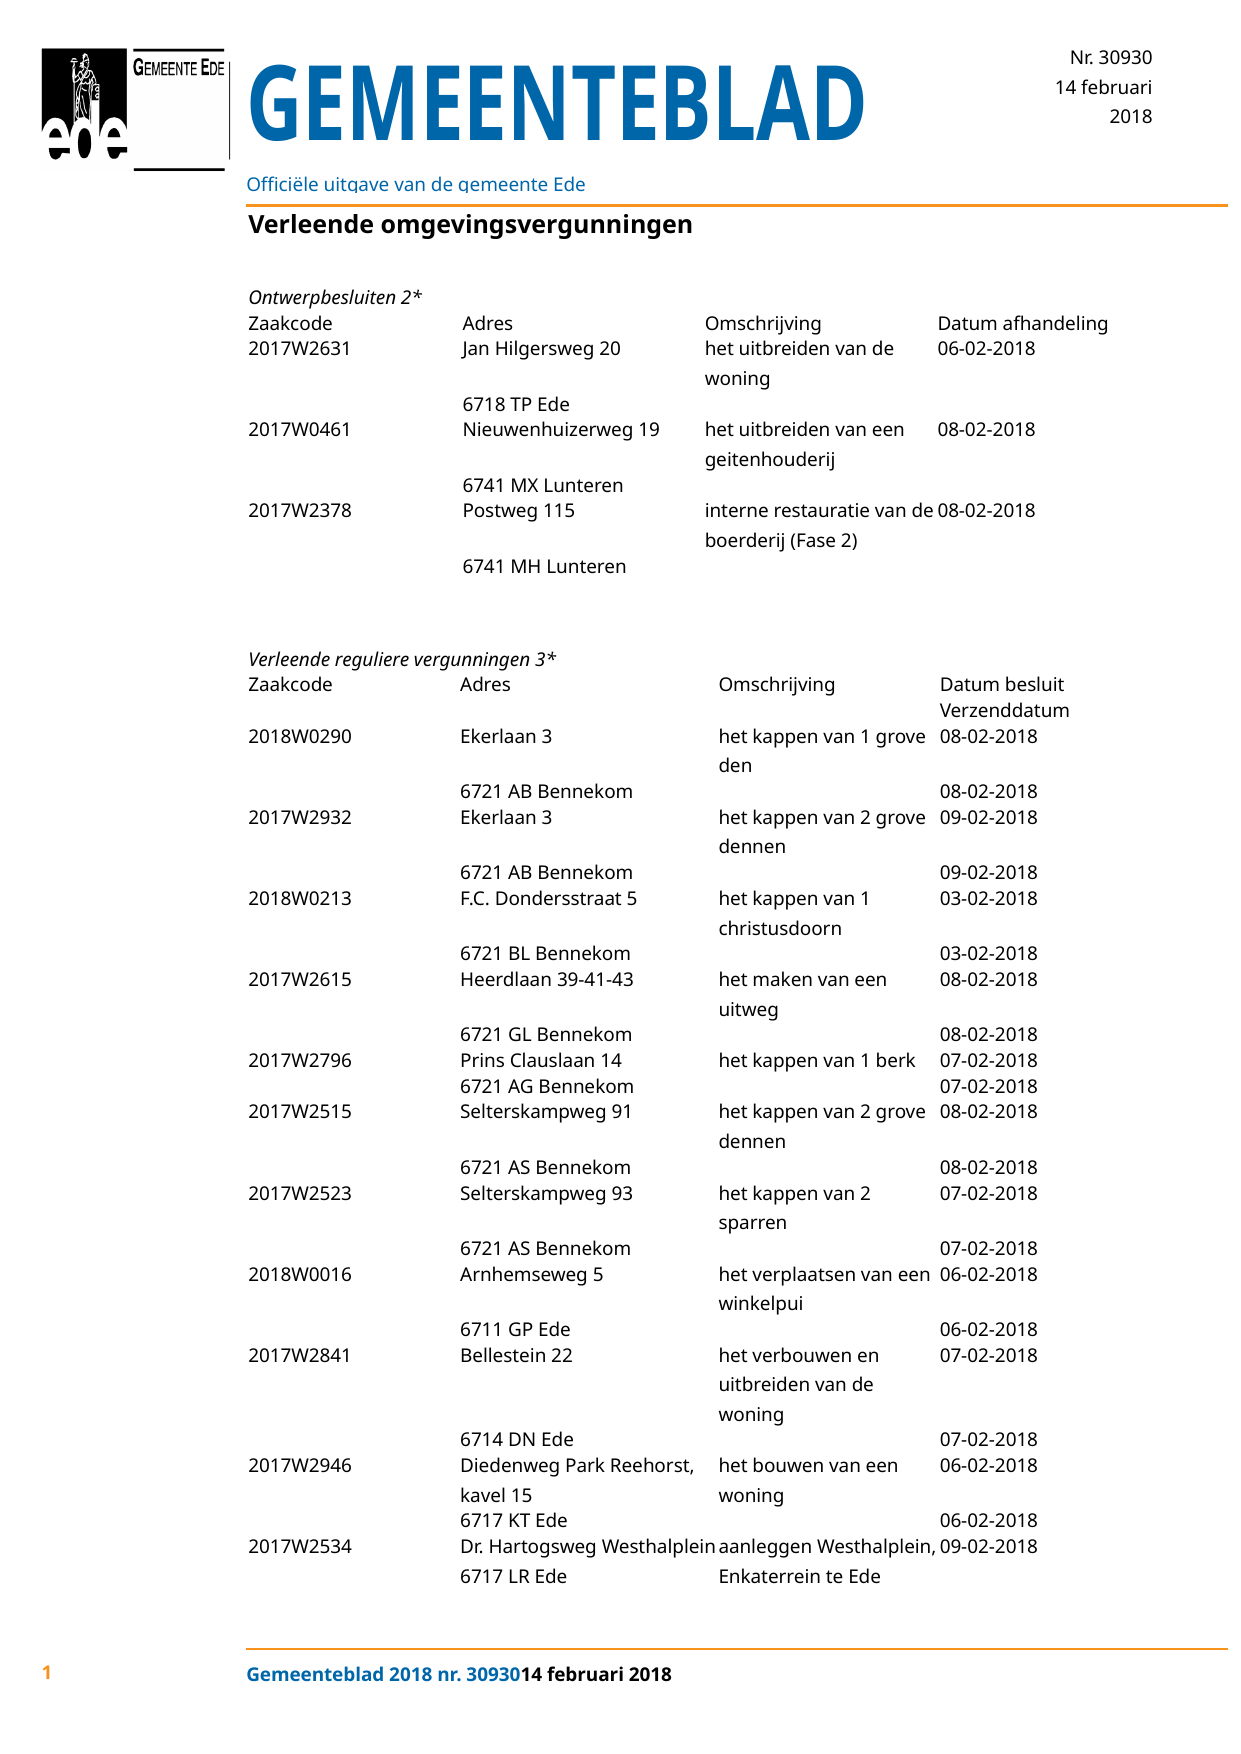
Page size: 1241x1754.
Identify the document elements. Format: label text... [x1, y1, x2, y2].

table_cell Jan Hilgersweg 20 [462, 335, 704, 391]
table_cell Heerdlaan 39-41-43 [460, 966, 718, 1021]
table_cell [248, 859, 460, 885]
table_cell [718, 697, 939, 723]
table_cell [718, 940, 939, 966]
table_cell F.C. Dondersstraat 5 [460, 885, 718, 940]
table_cell 06-02-2018 [937, 335, 1152, 391]
picture [41, 47, 231, 172]
table_cell Prins Clauslaan 14 [460, 1047, 718, 1073]
table_cell Bellestein 22 [460, 1342, 718, 1427]
table_cell 6721 AS Bennekom [460, 1154, 718, 1180]
table_cell [248, 472, 462, 497]
table_header Adres [460, 672, 718, 697]
table_header Zaakcode [248, 672, 460, 697]
table_cell 6721 BL Bennekom [460, 940, 718, 966]
table_cell [937, 553, 1152, 578]
text Ontwerpbesluiten 2* [248, 284, 1152, 309]
table_cell 08-02-2018 [940, 1154, 1152, 1180]
table_cell 09-02-2018 [940, 1534, 1152, 1589]
table_header Datum besluit [940, 672, 1152, 697]
table_cell 06-02-2018 [940, 1261, 1152, 1316]
table_cell 6721 AS Bennekom [460, 1235, 718, 1261]
table_cell 08-02-2018 [940, 1021, 1152, 1047]
table_cell 6721 GL Bennekom [460, 1021, 718, 1047]
table_cell het uitbreiden van een geitenhouderij [705, 416, 937, 472]
table_cell 06-02-2018 [940, 1316, 1152, 1342]
table_cell [248, 1021, 460, 1047]
table_cell Selterskampweg 91 [460, 1099, 718, 1154]
table_cell [718, 1235, 939, 1261]
table_header Omschrijving [718, 672, 939, 697]
table_cell 08-02-2018 [937, 498, 1152, 553]
table_cell 07-02-2018 [940, 1235, 1152, 1261]
table_cell [718, 778, 939, 804]
table_cell [248, 391, 462, 416]
table_cell 6721 AB Bennekom [460, 859, 718, 885]
table_cell het maken van een uitweg [718, 966, 939, 1021]
table_cell het kappen van 1 christusdoorn [718, 885, 939, 940]
table_cell [248, 1235, 460, 1261]
table_cell 6721 AB Bennekom [460, 778, 718, 804]
table_cell [248, 697, 460, 723]
table_cell [460, 697, 718, 723]
table_cell 2017W2946 [248, 1453, 460, 1508]
table_cell 09-02-2018 [940, 804, 1152, 859]
table_cell het kappen van 1 grove den [718, 723, 939, 778]
table_header Datum afhandeling [937, 310, 1152, 335]
table_cell Diedenweg Park Reehorst, kavel 15 [460, 1453, 718, 1508]
table_cell Ekerlaan 3 [460, 804, 718, 859]
table_cell 06-02-2018 [940, 1508, 1152, 1533]
table_cell het kappen van 2 grove dennen [718, 804, 939, 859]
table_cell het kappen van 2 sparren [718, 1180, 939, 1235]
table_cell 07-02-2018 [940, 1073, 1152, 1099]
table_cell [718, 859, 939, 885]
table_cell het verbouwen en uitbreiden van de woning [718, 1342, 939, 1427]
table_cell Arnhemseweg 5 [460, 1261, 718, 1316]
text Verleende reguliere vergunningen 3* [248, 646, 1152, 671]
table_cell 2017W2615 [248, 966, 460, 1021]
table_cell Verzenddatum [940, 697, 1152, 723]
text Verleende omgevingsvergunningen [248, 207, 1152, 241]
table_header Zaakcode [248, 310, 462, 335]
table_cell 6714 DN Ede [460, 1427, 718, 1452]
table_cell 2018W0016 [248, 1261, 460, 1316]
table_cell 08-02-2018 [940, 778, 1152, 804]
table_cell [937, 472, 1152, 497]
table_header Adres [462, 310, 704, 335]
table_cell 08-02-2018 [940, 966, 1152, 1021]
table_cell 08-02-2018 [940, 723, 1152, 778]
table_cell het uitbreiden van de woning [705, 335, 937, 391]
table_cell Dr. Hartogsweg Westhalplein 6717 LR Ede [460, 1534, 718, 1589]
table_cell 2017W0461 [248, 416, 462, 472]
table_cell 03-02-2018 [940, 885, 1152, 940]
table_cell [718, 1073, 939, 1099]
table_cell 2017W2515 [248, 1099, 460, 1154]
table_cell [248, 1316, 460, 1342]
table_cell 07-02-2018 [940, 1342, 1152, 1427]
table_cell aanleggen Westhalplein, Enkaterrein te Ede [718, 1534, 939, 1589]
table_cell het kappen van 1 berk [718, 1047, 939, 1073]
table_cell 2017W2631 [248, 335, 462, 391]
table_cell 6718 TP Ede [462, 391, 704, 416]
table_cell 2017W2378 [248, 498, 462, 553]
table_cell 6717 KT Ede [460, 1508, 718, 1533]
table_cell 07-02-2018 [940, 1180, 1152, 1235]
table_cell [248, 1427, 460, 1452]
table_cell [705, 553, 937, 578]
table_cell [248, 778, 460, 804]
table_cell 07-02-2018 [940, 1047, 1152, 1073]
table_cell 06-02-2018 [940, 1453, 1152, 1508]
table_cell [718, 1154, 939, 1180]
table_cell 6741 MH Lunteren [462, 553, 704, 578]
table_cell 2017W2523 [248, 1180, 460, 1235]
table_cell 07-02-2018 [940, 1427, 1152, 1452]
table_cell het verplaatsen van een winkelpui [718, 1261, 939, 1316]
table_cell [718, 1316, 939, 1342]
table_cell [248, 940, 460, 966]
table_cell Selterskampweg 93 [460, 1180, 718, 1235]
table_cell 2017W2534 [248, 1534, 460, 1589]
table_cell [718, 1427, 939, 1452]
table_cell 6721 AG Bennekom [460, 1073, 718, 1099]
table_cell [718, 1021, 939, 1047]
table_cell [248, 553, 462, 578]
table_cell 2017W2841 [248, 1342, 460, 1427]
table_cell het bouwen van een woning [718, 1453, 939, 1508]
table_cell 6741 MX Lunteren [462, 472, 704, 497]
table_cell [718, 1508, 939, 1533]
table_cell 08-02-2018 [937, 416, 1152, 472]
table_cell [248, 1073, 460, 1099]
table_cell 2017W2932 [248, 804, 460, 859]
table_cell interne restauratie van de boerderij (Fase 2) [705, 498, 937, 553]
table_cell 09-02-2018 [940, 859, 1152, 885]
table_cell Postweg 115 [462, 498, 704, 553]
table_cell [705, 472, 937, 497]
table_cell [705, 391, 937, 416]
table_cell 08-02-2018 [940, 1099, 1152, 1154]
table_cell het kappen van 2 grove dennen [718, 1099, 939, 1154]
table_cell [248, 1154, 460, 1180]
table_cell [937, 391, 1152, 416]
table_cell Ekerlaan 3 [460, 723, 718, 778]
table_cell 03-02-2018 [940, 940, 1152, 966]
table_cell [248, 1508, 460, 1533]
table_cell 2017W2796 [248, 1047, 460, 1073]
table_cell 2018W0290 [248, 723, 460, 778]
table_cell 2018W0213 [248, 885, 460, 940]
table_cell 6711 GP Ede [460, 1316, 718, 1342]
table_header Omschrijving [705, 310, 937, 335]
table_cell Nieuwenhuizerweg 19 [462, 416, 704, 472]
